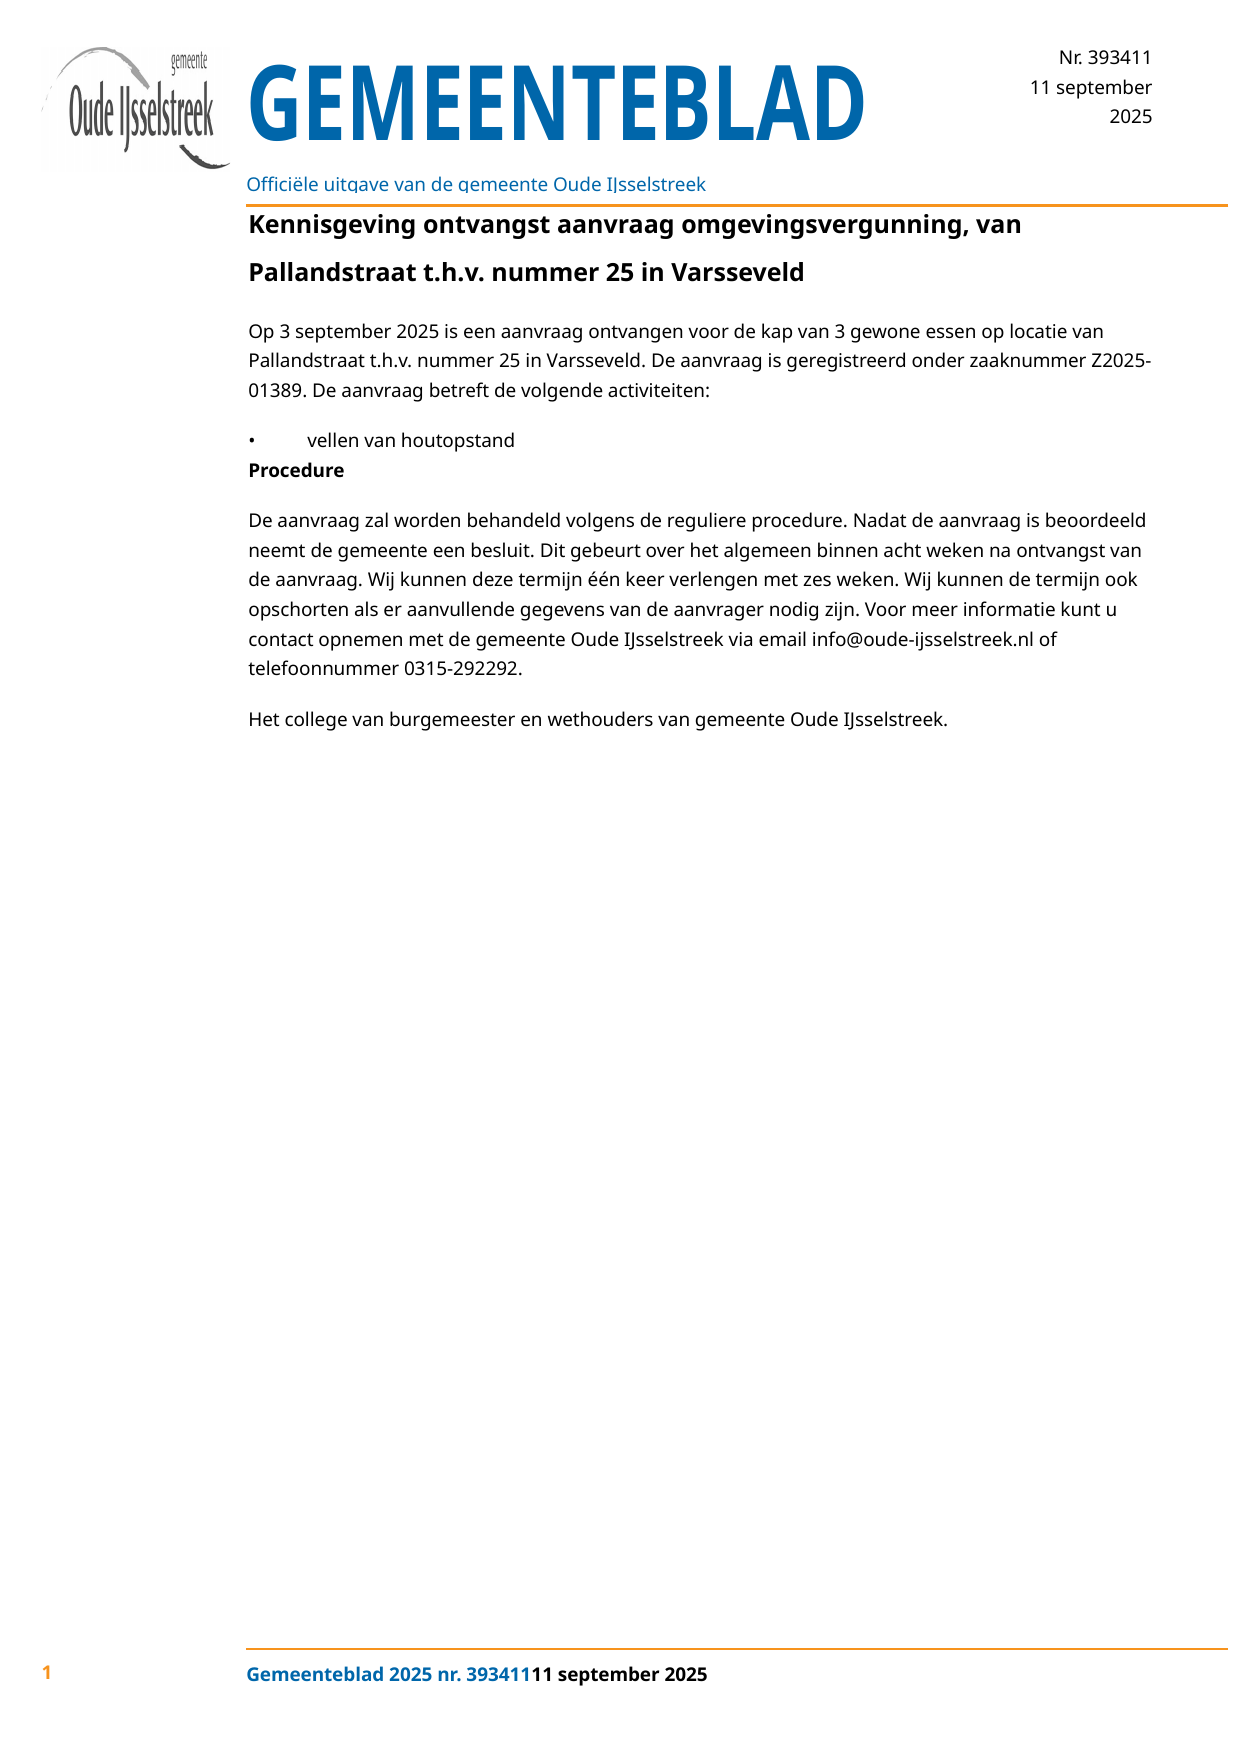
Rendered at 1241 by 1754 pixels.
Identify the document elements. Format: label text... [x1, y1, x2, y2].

text De aanvraag zal worden behandeld volgens de reguliere procedure. Nadat de aanvraag is beoordeeld neemt de gemeente een besluit. Dit gebeurt over het algemeen binnen acht weken na ontvangst van de aanvraag. Wij kunnen deze termijn één keer verlengen met zes weken. Wij kunnen de termijn ook opschorten als er aanvullende gegevens van de aanvrager nodig zijn. Voor meer informatie kunt u contact opnemen met de gemeente Oude IJsselstreek via email info@oude-ijsselstreek.nl of telefoonnummer 0315-292292. [248, 507, 1152, 681]
picture [41, 47, 231, 172]
text Kennisgeving ontvangst aanvraag omgevingsvergunning, van Pallandstraat t.h.v. nummer 25 in Varsseveld [248, 207, 1152, 288]
list vellen van houtopstand [248, 427, 1152, 453]
text Procedure [248, 457, 1152, 483]
text Op 3 september 2025 is een aanvraag ontvangen voor de kap van 3 gewone essen op locatie van Pallandstraat t.h.v. nummer 25 in Varsseveld. De aanvraag is geregistreerd onder zaaknummer Z2025-01389. De aanvraag betreft de volgende activiteiten: [248, 318, 1152, 403]
text Het college van burgemeester en wethouders van gemeente Oude IJsselstreek. [248, 706, 1152, 732]
